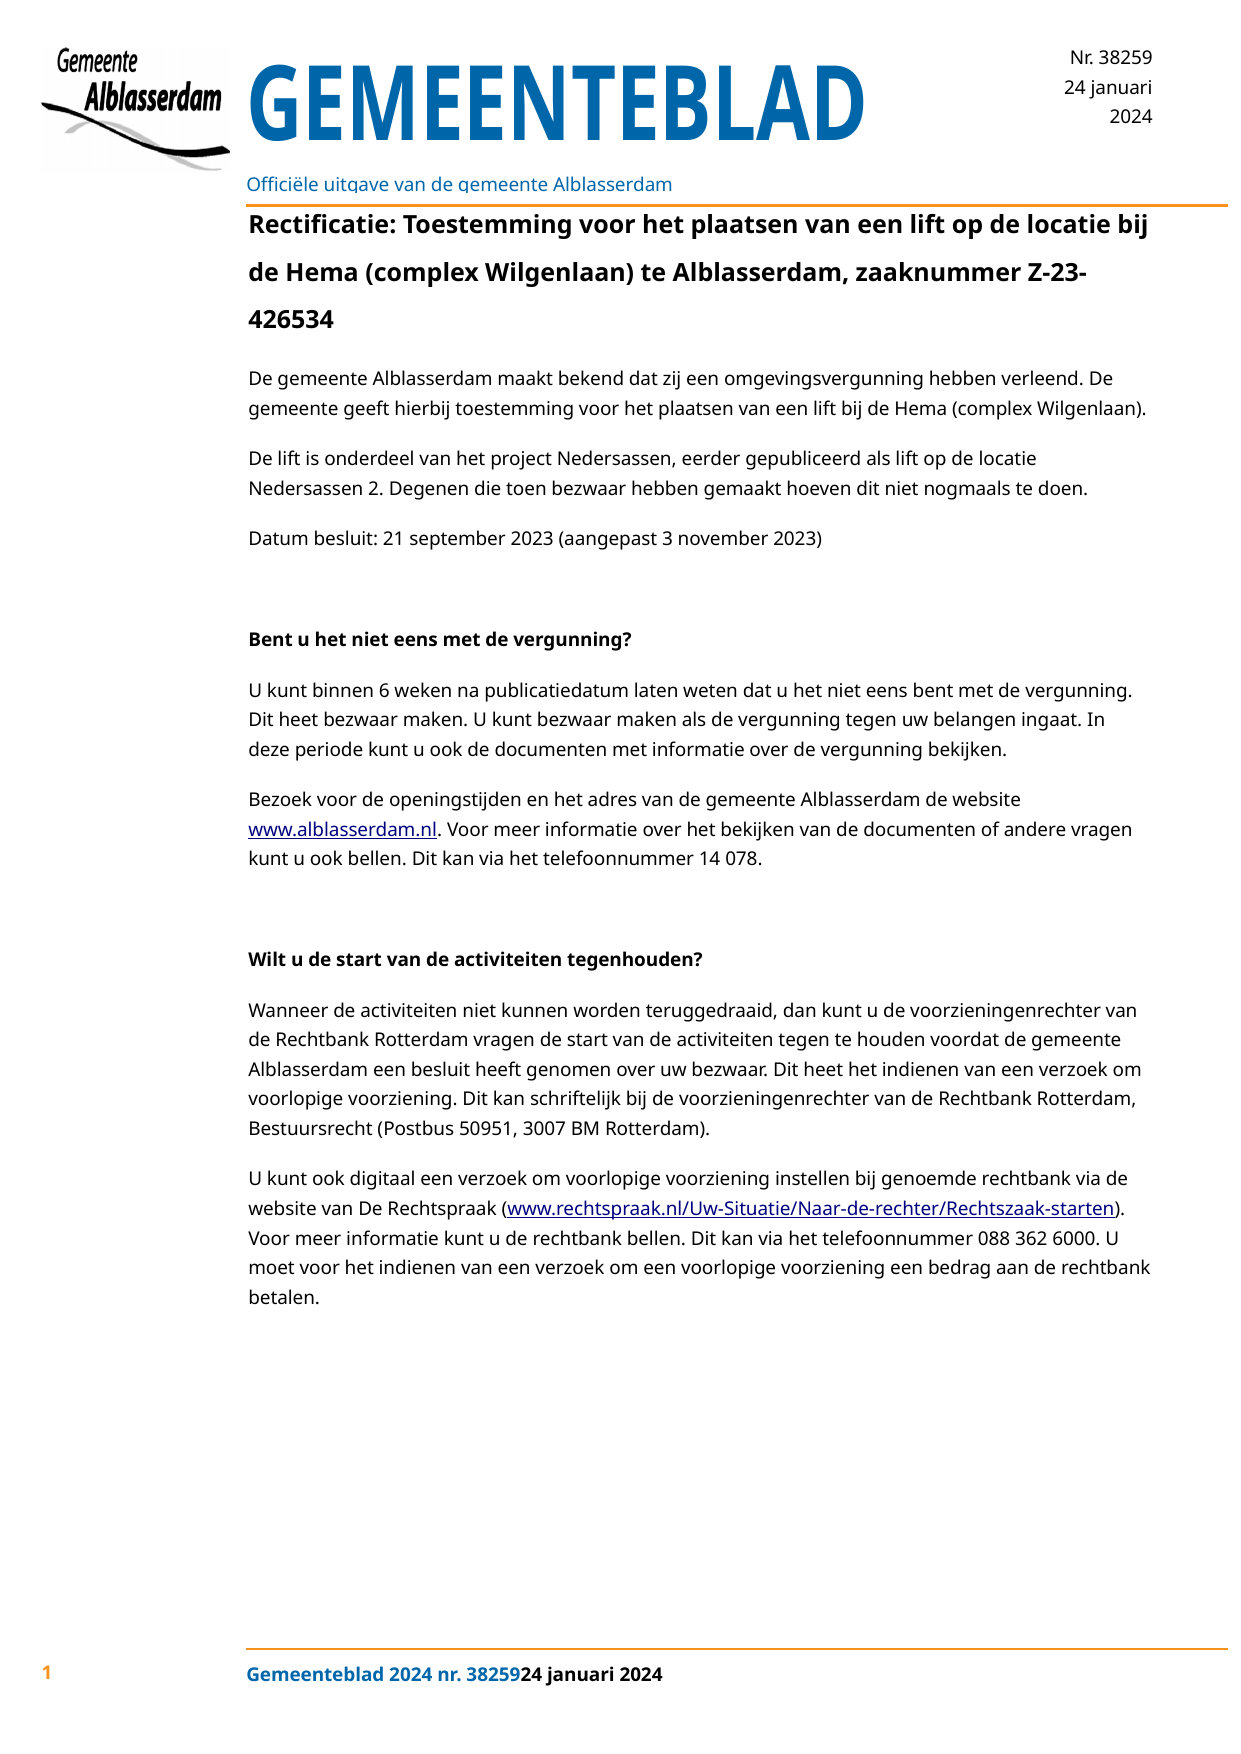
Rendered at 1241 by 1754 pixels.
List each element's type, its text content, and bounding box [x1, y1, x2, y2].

text De lift is onderdeel van het project Nedersassen, eerder gepubliceerd als lift op de locatie Nedersassen 2. Degenen die toen bezwaar hebben gemaakt hoeven dit niet nogmaals te doen. [248, 446, 1152, 501]
text Datum besluit: 21 september 2023 (aangepast 3 november 2023) [248, 526, 1152, 551]
text U kunt binnen 6 weken na publicatiedatum laten weten dat u het niet eens bent met de vergunning. Dit heet bezwaar maken. U kunt bezwaar maken als de vergunning tegen uw belangen ingaat. In deze periode kunt u ook de documenten met informatie over de vergunning bekijken. [248, 677, 1152, 762]
text Wilt u de start van de activiteiten tegenhouden? [248, 946, 1152, 972]
text U kunt ook digitaal een verzoek om voorlopige voorziening instellen bij genoemde rechtbank via de website van De Rechtspraak (www.rechtspraak.nl/Uw-Situatie/Naar-de-rechter/Rechtszaak-starten). Voor meer informatie kunt u de rechtbank bellen. Dit kan via het telefoonnummer 088 362 6000. U moet voor het indienen van een verzoek om een voorlopige voorziening een bedrag aan de rechtbank betalen. [248, 1166, 1152, 1309]
text Bent u het niet eens met de vergunning? [248, 626, 1152, 652]
text Bezoek voor de openingstijden en het adres van de gemeente Alblasserdam de website www.alblasserdam.nl. Voor meer informatie over het bekijken van de documenten of andere vragen kunt u ook bellen. Dit kan via het telefoonnummer 14 078. [248, 786, 1152, 871]
text Wanneer de activiteiten niet kunnen worden teruggedraaid, dan kunt u de voorzieningenrechter van de Rechtbank Rotterdam vragen de start van de activiteiten tegen te houden voordat de gemeente Alblasserdam een besluit heeft genomen over uw bezwaar. Dit heet het indienen van een verzoek om voorlopige voorziening. Dit kan schriftelijk bij de voorzieningenrechter van de Rechtbank Rotterdam, Bestuursrecht (Postbus 50951, 3007 BM Rotterdam). [248, 997, 1152, 1141]
picture [41, 47, 231, 172]
text De gemeente Alblasserdam maakt bekend dat zij een omgevingsvergunning hebben verleend. De gemeente geeft hierbij toestemming voor het plaatsen van een lift bij de Hema (complex Wilgenlaan). [248, 366, 1152, 421]
text Rectificatie: Toestemming voor het plaatsen van een lift op de locatie bij de Hema (complex Wilgenlaan) te Alblasserdam, zaaknummer Z-23-426534 [248, 207, 1152, 336]
